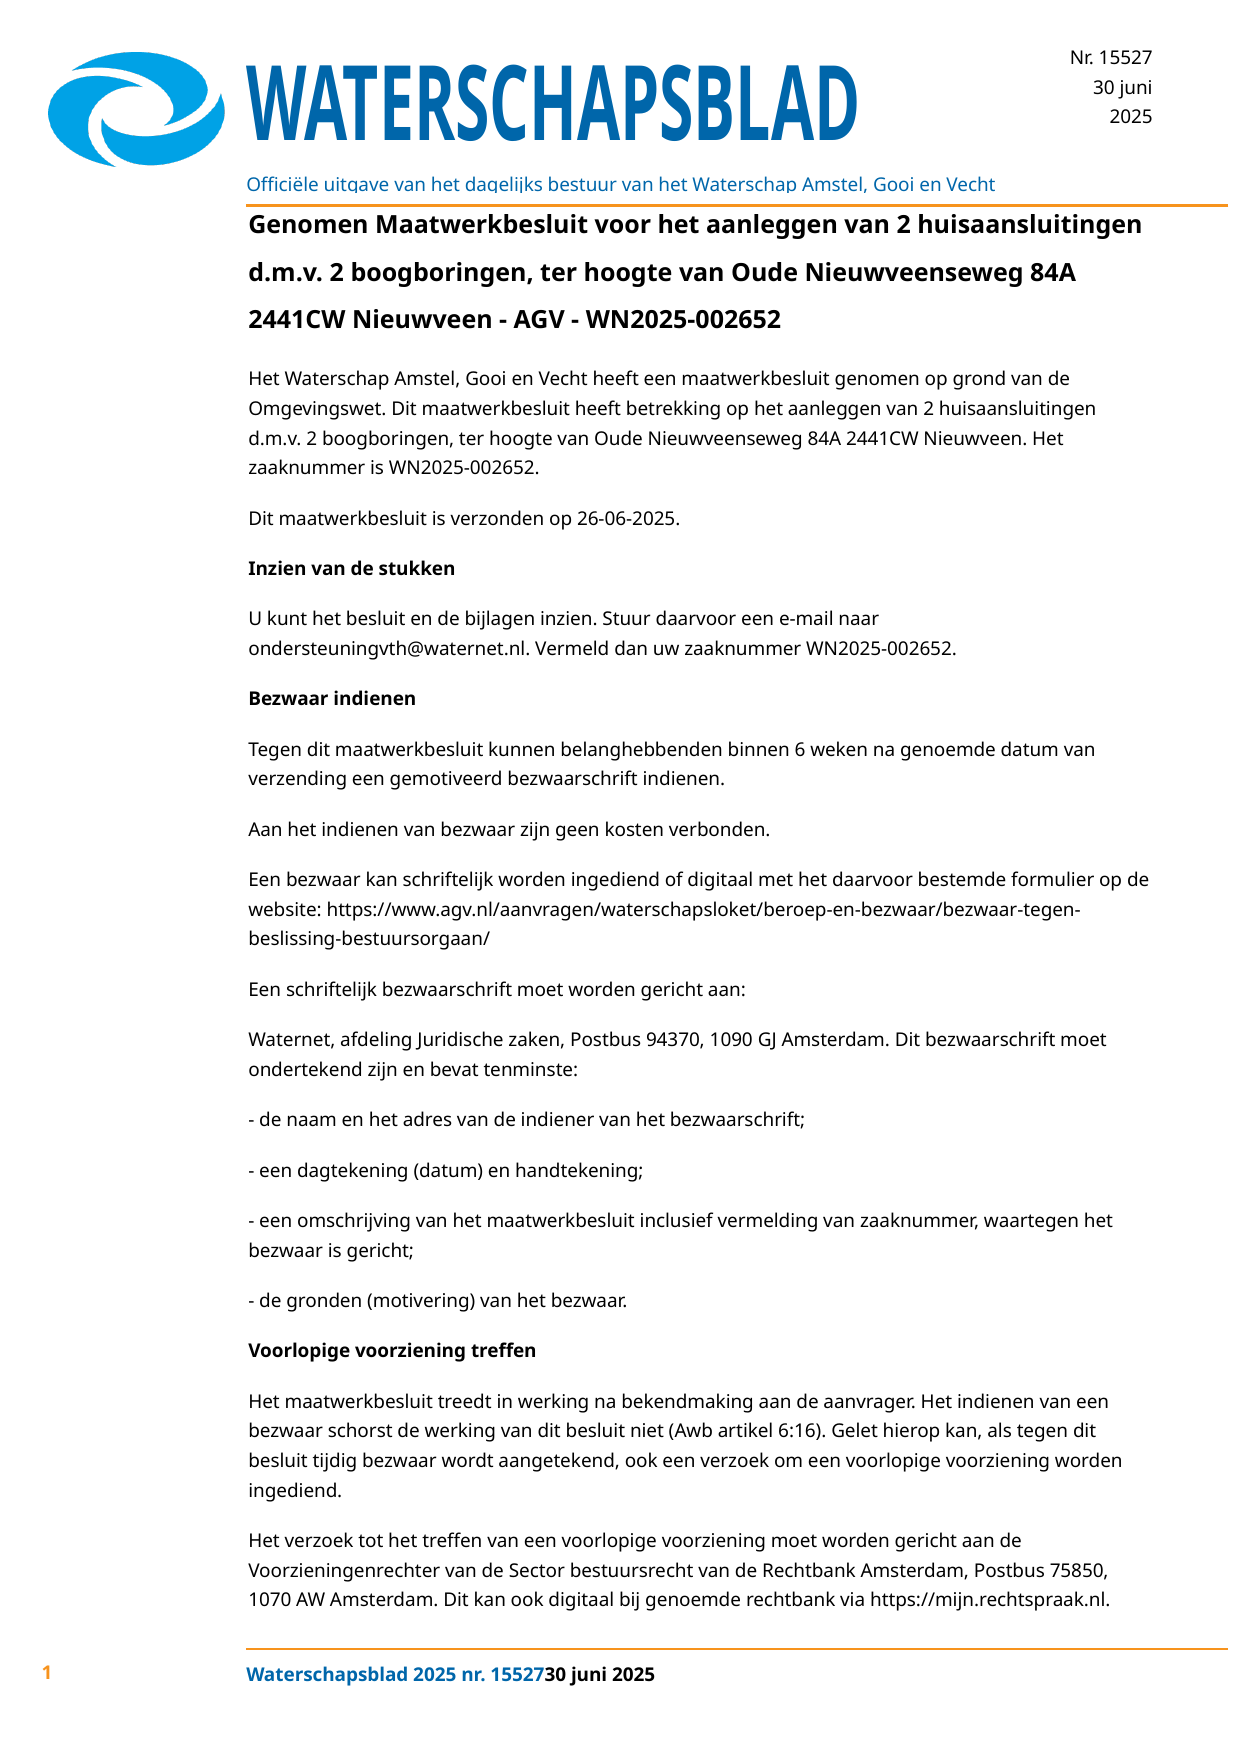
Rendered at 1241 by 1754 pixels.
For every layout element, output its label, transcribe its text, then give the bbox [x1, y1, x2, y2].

text Tegen dit maatwerkbesluit kunnen belanghebbenden binnen 6 weken na genoemde datum van verzending een gemotiveerd bezwaarschrift indienen. [248, 736, 1152, 791]
text Een bezwaar kan schriftelijk worden ingediend of digitaal met het daarvoor bestemde formulier op de website: https://www.agv.nl/aanvragen/waterschapsloket/beroep-en-bezwaar/bezwaar-tegen-beslissing-bestuursorgaan/ [248, 866, 1152, 951]
text Dit maatwerkbesluit is verzonden op 26-06-2025. [248, 505, 1152, 530]
text - de gronden (motivering) van het bezwaar. [248, 1287, 1152, 1313]
text Het Waterschap Amstel, Gooi en Vecht heeft een maatwerkbesluit genomen op grond van de Omgevingswet. Dit maatwerkbesluit heeft betrekking op het aanleggen van 2 huisaansluitingen d.m.v. 2 boogboringen, ter hoogte van Oude Nieuwveenseweg 84A 2441CW Nieuwveen. Het zaaknummer is WN2025-002652. [248, 366, 1152, 480]
text Voorlopige voorziening treffen [248, 1338, 1152, 1363]
text - een omschrijving van het maatwerkbesluit inclusief vermelding van zaaknummer, waartegen het bezwaar is gericht; [248, 1207, 1152, 1262]
text Een schriftelijk bezwaarschrift moet worden gericht aan: [248, 976, 1152, 1002]
text - een dagtekening (datum) en handtekening; [248, 1157, 1152, 1182]
text - de naam en het adres van de indiener van het bezwaarschrift; [248, 1106, 1152, 1132]
text Bezwaar indienen [248, 686, 1152, 711]
text Inzien van de stukken [248, 555, 1152, 581]
text Genomen Maatwerkbesluit voor het aanleggen van 2 huisaansluitingen d.m.v. 2 boogboringen, ter hoogte van Oude Nieuwveenseweg 84A 2441CW Nieuwveen - AGV - WN2025-002652 [248, 207, 1152, 336]
text U kunt het besluit en de bijlagen inzien. Stuur daarvoor een e-mail naar ondersteuningvth@waternet.nl. Vermeld dan uw zaaknummer WN2025-002652. [248, 606, 1152, 661]
text Het maatwerkbesluit treedt in werking na bekendmaking aan de aanvrager. Het indienen van een bezwaar schorst de werking van dit besluit niet (Awb artikel 6:16). Gelet hierop kan, als tegen dit besluit tijdig bezwaar wordt aangetekend, ook een verzoek om een voorlopige voorziening worden ingediend. [248, 1388, 1152, 1502]
text Aan het indienen van bezwaar zijn geen kosten verbonden. [248, 816, 1152, 842]
text Waternet, afdeling Juridische zaken, Postbus 94370, 1090 GJ Amsterdam. Dit bezwaarschrift moet ondertekend zijn en bevat tenminste: [248, 1026, 1152, 1082]
picture [41, 47, 231, 172]
text Het verzoek tot het treffen van een voorlopige voorziening moet worden gericht aan de Voorzieningenrechter van de Sector bestuursrecht van de Rechtbank Amsterdam, Postbus 75850, 1070 AW Amsterdam. Dit kan ook digitaal bij genoemde rechtbank via https://mijn.rechtspraak.nl. [248, 1527, 1152, 1612]
